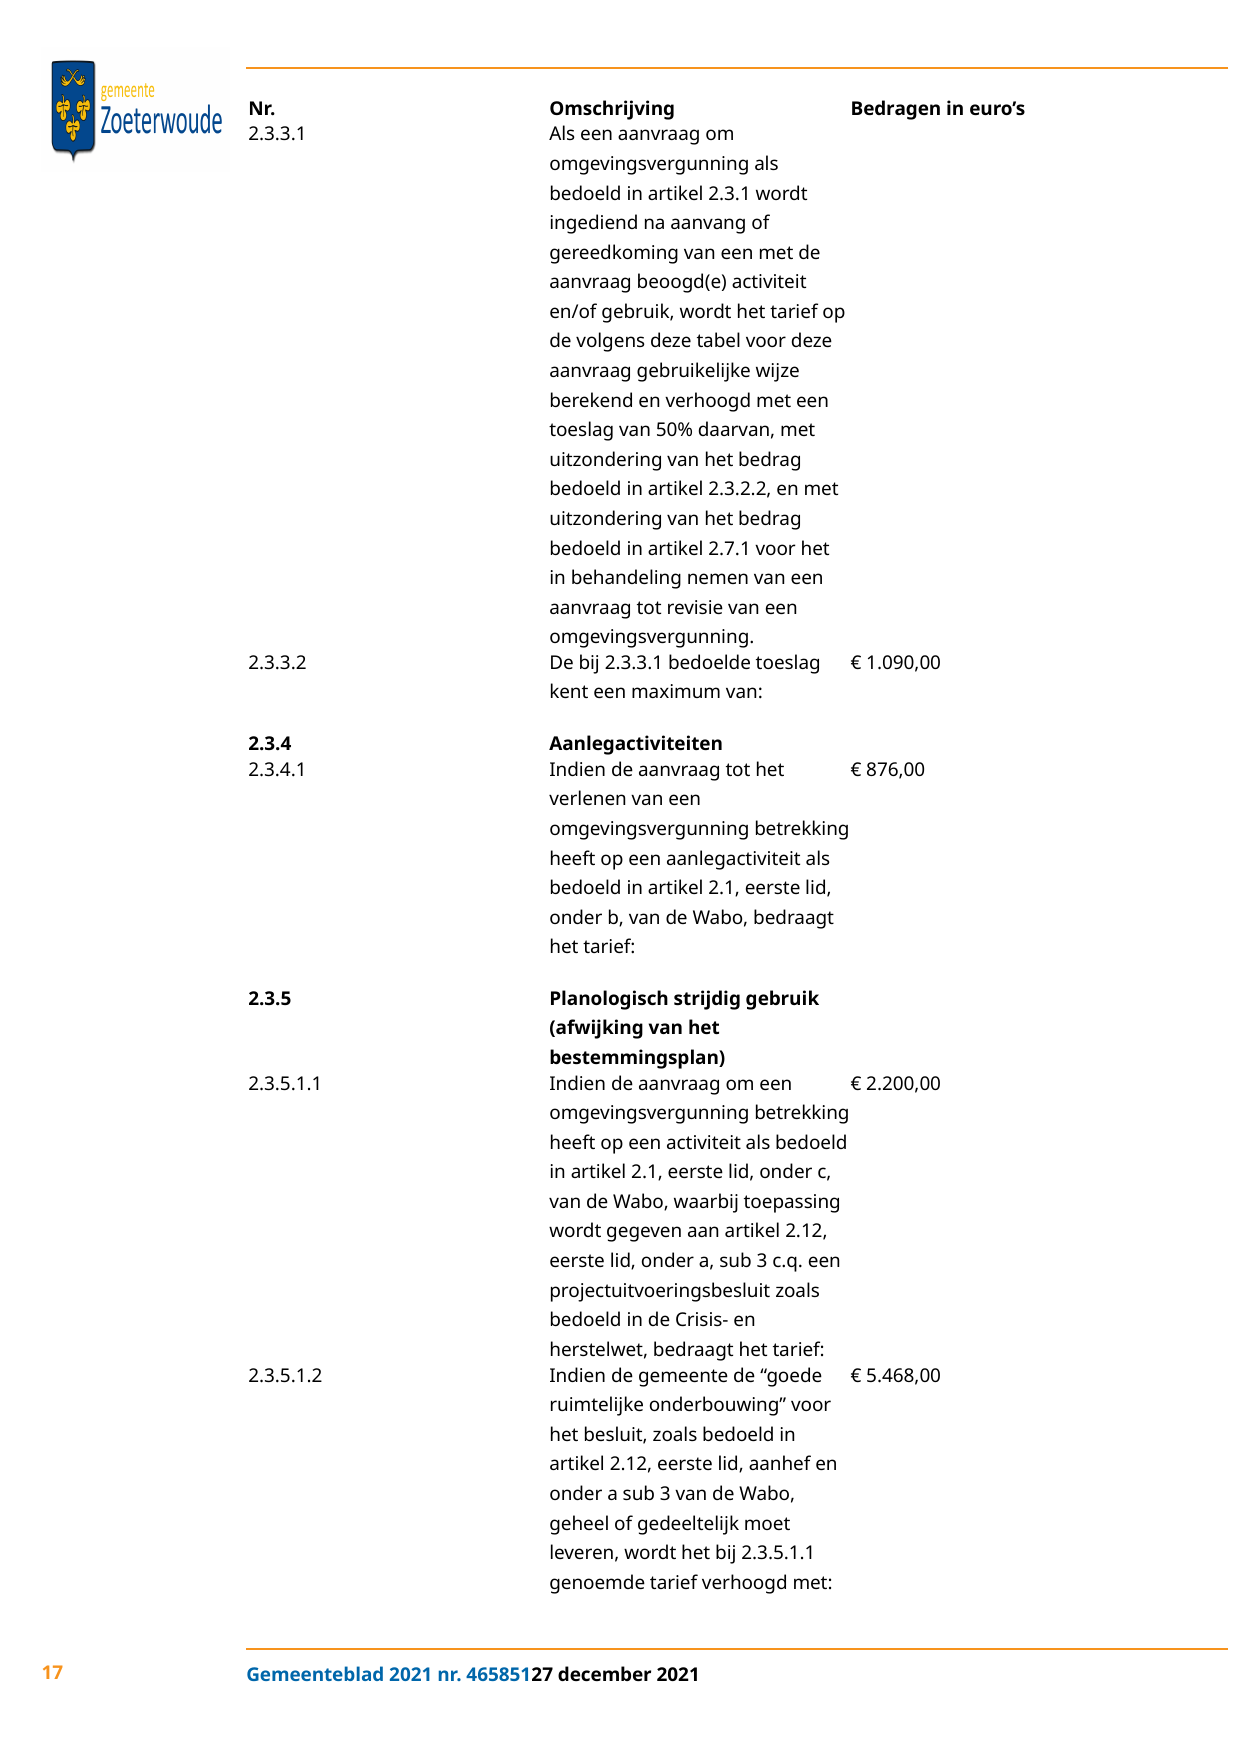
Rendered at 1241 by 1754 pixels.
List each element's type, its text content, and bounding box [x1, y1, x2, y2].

table_cell [850, 121, 1152, 649]
table_cell 2.3.4 [248, 730, 549, 756]
table_cell € 2.200,00 [850, 1070, 1152, 1362]
table_header Nr. [248, 95, 549, 121]
table_cell € 5.468,00 [850, 1362, 1152, 1594]
table_cell [549, 959, 850, 985]
table_cell Indien de aanvraag om een omgevingsvergunning betrekking heeft op een activiteit als bedoeld in artikel 2.1, eerste lid, onder c, van de Wabo, waarbij toepassing wordt gegeven aan artikel 2.12, eerste lid, onder a, sub 3 c.q. een projectuitvoeringsbesluit zoals bedoeld in de Crisis- en herstelwet, bedraagt het tarief: [549, 1070, 850, 1362]
table_cell Indien de aanvraag tot het verlenen van een omgevingsvergunning betrekking heeft op een aanlegactiviteit als bedoeld in artikel 2.1, eerste lid, onder b, van de Wabo, bedraagt het tarief: [549, 756, 850, 959]
table_cell [850, 705, 1152, 730]
table_cell 2.3.5.1.1 [248, 1070, 549, 1362]
table_cell [248, 959, 549, 985]
table_cell Als een aanvraag om omgevingsvergunning als bedoeld in artikel 2.3.1 wordt ingediend na aanvang of gereedkoming van een met de aanvraag beoogd(e) activiteit en/of gebruik, wordt het tarief op de volgens deze tabel voor deze aanvraag gebruikelijke wijze berekend en verhoogd met een toeslag van 50% daarvan, met uitzondering van het bedrag bedoeld in artikel 2.3.2.2, en met uitzondering van het bedrag bedoeld in artikel 2.7.1 voor het in behandeling nemen van een aanvraag tot revisie van een omgevingsvergunning. [549, 121, 850, 649]
table_cell € 876,00 [850, 756, 1152, 959]
table_cell 2.3.5.1.2 [248, 1362, 549, 1594]
table_cell De bij 2.3.3.1 bedoelde toeslag kent een maximum van: [549, 649, 850, 704]
table_cell [850, 985, 1152, 1070]
table_cell [248, 705, 549, 730]
table_header Omschrijving [549, 95, 850, 121]
table_header Bedragen in euro’s [850, 95, 1152, 121]
table_cell Aanlegactiviteiten [549, 730, 850, 756]
table_cell [850, 959, 1152, 985]
table_cell 2.3.3.2 [248, 649, 549, 704]
table_cell Planologisch strijdig gebruik (afwijking van het bestemmingsplan) [549, 985, 850, 1070]
table_cell Indien de gemeente de “goede ruimtelijke onderbouwing” voor het besluit, zoals bedoeld in artikel 2.12, eerste lid, aanhef en onder a sub 3 van de Wabo, geheel of gedeeltelijk moet leveren, wordt het bij 2.3.5.1.1 genoemde tarief verhoogd met: [549, 1362, 850, 1594]
table_cell 2.3.4.1 [248, 756, 549, 959]
table_cell 2.3.3.1 [248, 121, 549, 649]
table_cell 2.3.5 [248, 985, 549, 1070]
picture [41, 47, 231, 172]
table_cell [850, 730, 1152, 756]
table_cell € 1.090,00 [850, 649, 1152, 704]
table_cell [549, 705, 850, 730]
